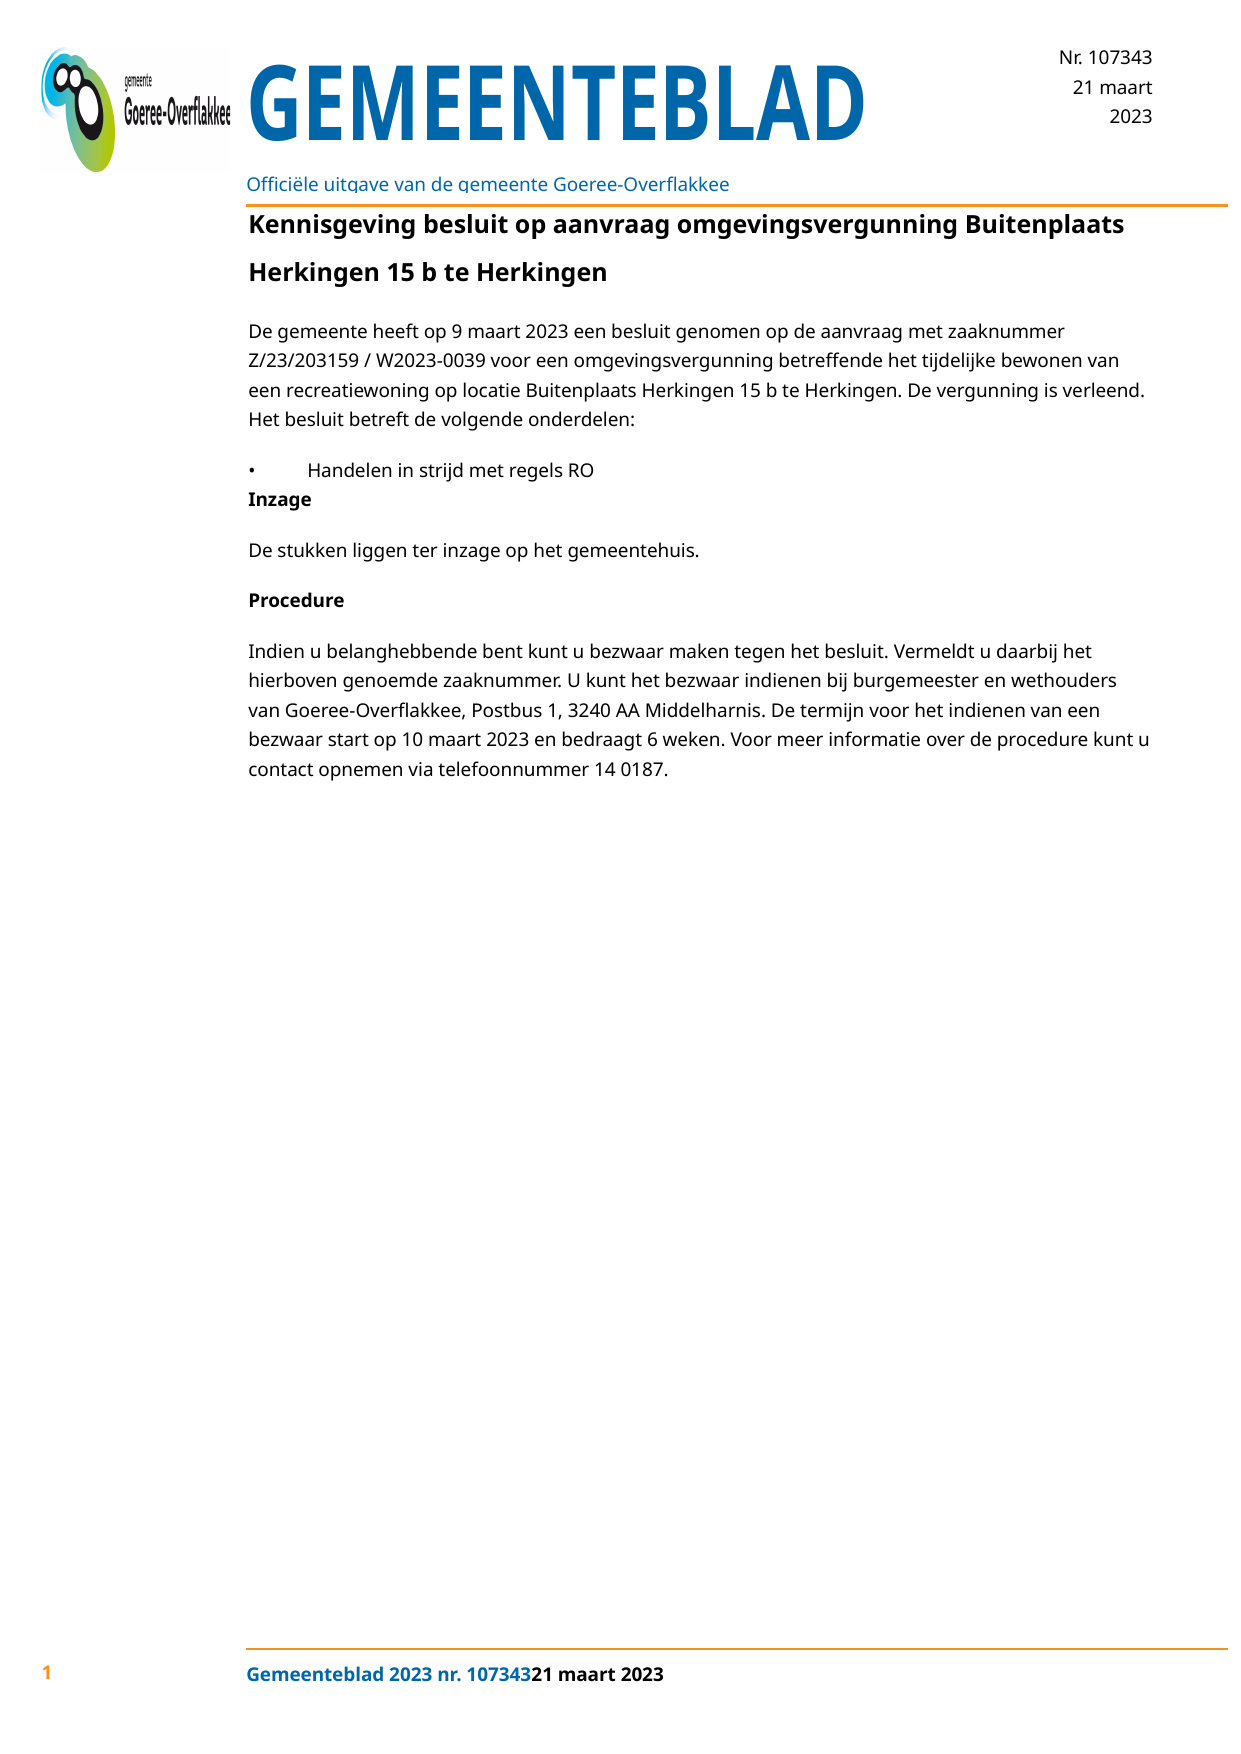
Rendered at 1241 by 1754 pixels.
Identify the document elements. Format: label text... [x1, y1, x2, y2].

list Handelen in strijd met regels RO [248, 457, 1152, 483]
picture [41, 47, 231, 172]
text Kennisgeving besluit op aanvraag omgevingsvergunning Buitenplaats Herkingen 15 b te Herkingen [248, 207, 1152, 288]
text Indien u belanghebbende bent kunt u bezwaar maken tegen het besluit. Vermeldt u daarbij het hierboven genoemde zaaknummer. U kunt het bezwaar indienen bij burgemeester en wethouders van Goeree-Overflakkee, Postbus 1, 3240 AA Middelharnis. De termijn voor het indienen van een bezwaar start op 10 maart 2023 en bedraagt 6 weken. Voor meer informatie over de procedure kunt u contact opnemen via telefoonnummer 14 0187. [248, 638, 1152, 782]
text Inzage [248, 487, 1152, 512]
text De gemeente heeft op 9 maart 2023 een besluit genomen op de aanvraag met zaaknummer Z/23/203159 / W2023-0039 voor een omgevingsvergunning betreffende het tijdelijke bewonen van een recreatiewoning op locatie Buitenplaats Herkingen 15 b te Herkingen. De vergunning is verleend. Het besluit betreft de volgende onderdelen: [248, 318, 1152, 432]
text De stukken liggen ter inzage op het gemeentehuis. [248, 537, 1152, 563]
text Procedure [248, 587, 1152, 613]
